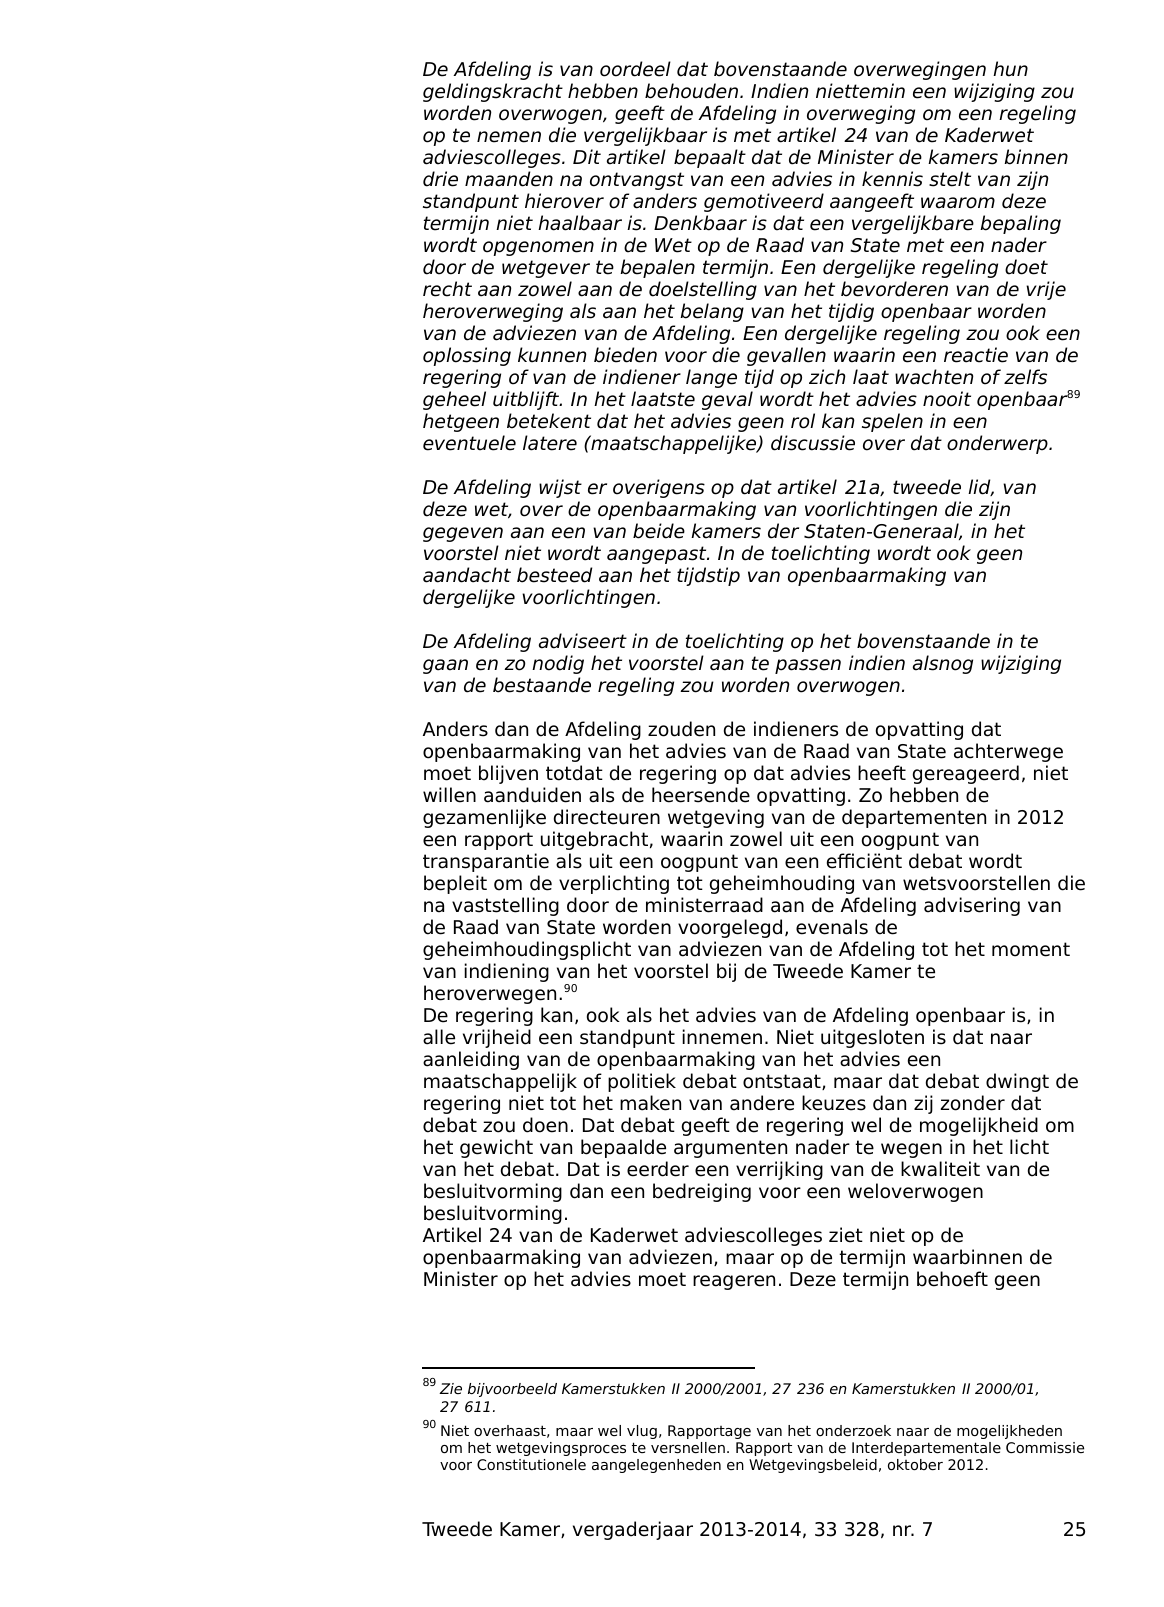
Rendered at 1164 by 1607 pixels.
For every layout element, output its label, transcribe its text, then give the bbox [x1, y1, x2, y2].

text Zie bijvoorbeeld Kamerstukken II 2000/2001, 27 236 en Kamerstukken II 2000/01, 27 611. [422, 1377, 1087, 1416]
text De Afdeling wijst er overigens op dat artikel 21a, tweede lid, van deze wet, over de openbaarmaking van voorlichtingen die zijn gegeven aan een van beide kamers der Staten-Generaal, in het voorstel niet wordt aangepast. In de toelichting wordt ook geen aandacht besteed aan het tijdstip van openbaarmaking van dergelijke voorlichtingen. [422, 477, 1087, 609]
text Anders dan de Afdeling zouden de indieners de opvatting dat openbaarmaking van het advies van de Raad van State achterwege moet blijven totdat de regering op dat advies heeft gereageerd, niet willen aanduiden als de heersende opvatting. Zo hebben de gezamenlijke directeuren wetgeving van de departementen in 2012 een rapport uitgebracht, waarin zowel uit een oogpunt van transparantie als uit een oogpunt van een efficiënt debat wordt bepleit om de verplichting tot geheimhouding van wetsvoorstellen die na vaststelling door de ministerraad aan de Afdeling advisering van de Raad van State worden voorgelegd, evenals de geheimhoudingsplicht van adviezen van de Afdeling tot het moment van indiening van het voorstel bij de Tweede Kamer te heroverwegen. [422, 719, 1087, 1005]
text De Afdeling adviseert in de toelichting op het bovenstaande in te gaan en zo nodig het voorstel aan te passen indien alsnog wijziging van de bestaande regeling zou worden overwogen. [422, 631, 1087, 697]
text Niet overhaast, maar wel vlug, Rapportage van het onderzoek naar de mogelijkheden om het wetgevingsproces te versnellen. Rapport van de Interdepartementale Commissie voor Constitutionele aangelegenheden en Wetgevingsbeleid, oktober 2012. [422, 1418, 1087, 1474]
text Artikel 24 van de Kaderwet adviescolleges ziet niet op de openbaarmaking van adviezen, maar op de termijn waarbinnen de Minister op het advies moet reageren. Deze termijn behoeft geen [422, 1224, 1087, 1291]
text De regering kan, ook als het advies van de Afdeling openbaar is, in alle vrijheid een standpunt innemen. Niet uitgesloten is dat naar aanleiding van de openbaarmaking van het advies een maatschappelijk of politiek debat ontstaat, maar dat debat dwingt de regering niet tot het maken van andere keuzes dan zij zonder dat debat zou doen. Dat debat geeft de regering wel de mogelijkheid om het gewicht van bepaalde argumenten nader te wegen in het licht van het debat. Dat is eerder een verrijking van de kwaliteit van de besluitvorming dan een bedreiging voor een weloverwogen besluitvorming. [422, 1005, 1087, 1224]
text De Afdeling is van oordeel dat bovenstaande overwegingen hun geldingskracht hebben behouden. Indien niettemin een wijziging zou worden overwogen, geeft de Afdeling in overweging om een regeling op te nemen die vergelijkbaar is met artikel 24 van de Kaderwet adviescolleges. Dit artikel bepaalt dat de Minister de kamers binnen drie maanden na ontvangst van een advies in kennis stelt van zijn standpunt hierover of anders gemotiveerd aangeeft waarom deze termijn niet haalbaar is. Denkbaar is dat een vergelijkbare bepaling wordt opgenomen in de Wet op de Raad van State met een nader door de wetgever te bepalen termijn. Een dergelijke regeling doet recht aan zowel aan de doelstelling van het bevorderen van de vrije heroverweging als aan het belang van het tijdig openbaar worden van de adviezen van de Afdeling. Een dergelijke regeling zou ook een oplossing kunnen bieden voor die gevallen waarin een reactie van de regering of van de indiener lange tijd op zich laat wachten of zelfs geheel uitblijft. In het laatste geval wordt het advies nooit openbaar hetgeen betekent dat het advies geen rol kan spelen in een eventuele latere (maatschappelijke) discussie over dat onderwerp. [422, 59, 1087, 455]
